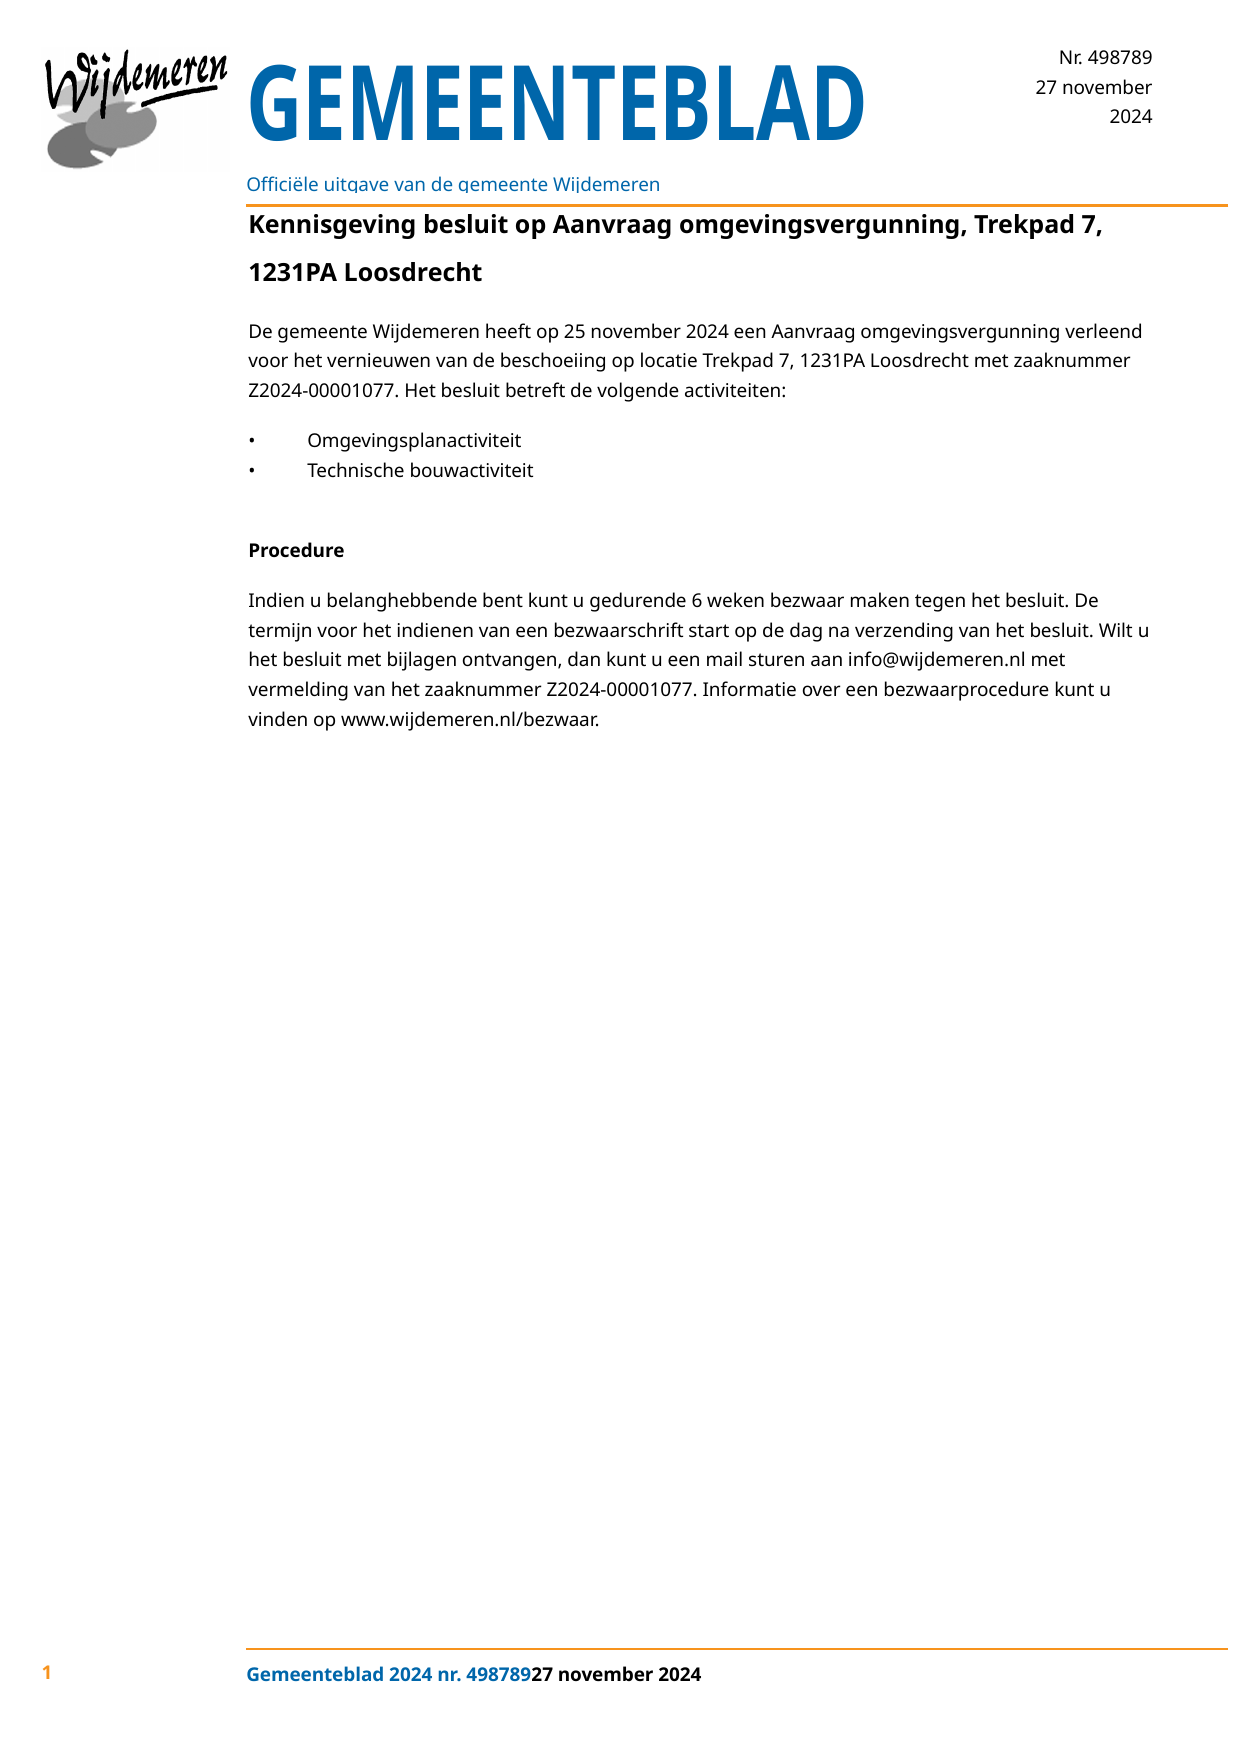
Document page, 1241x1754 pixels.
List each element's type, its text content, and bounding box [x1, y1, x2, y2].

picture [41, 47, 231, 172]
text Indien u belanghebbende bent kunt u gedurende 6 weken bezwaar maken tegen het besluit. De termijn voor het indienen van een bezwaarschrift start op de dag na verzending van het besluit. Wilt u het besluit met bijlagen ontvangen, dan kunt u een mail sturen aan info@wijdemeren.nl met vermelding van het zaaknummer Z2024-00001077. Informatie over een bezwaarprocedure kunt u vinden op www.wijdemeren.nl/bezwaar. [248, 587, 1152, 732]
list Technische bouwactiviteit [248, 457, 1152, 483]
text Kennisgeving besluit op Aanvraag omgevingsvergunning, Trekpad 7, 1231PA Loosdrecht [248, 207, 1152, 288]
text De gemeente Wijdemeren heeft op 25 november 2024 een Aanvraag omgevingsvergunning verleend voor het vernieuwen van de beschoeiing op locatie Trekpad 7, 1231PA Loosdrecht met zaaknummer Z2024-00001077. Het besluit betreft de volgende activiteiten: [248, 318, 1152, 403]
text Procedure [248, 537, 1152, 563]
list Omgevingsplanactiviteit [248, 427, 1152, 453]
